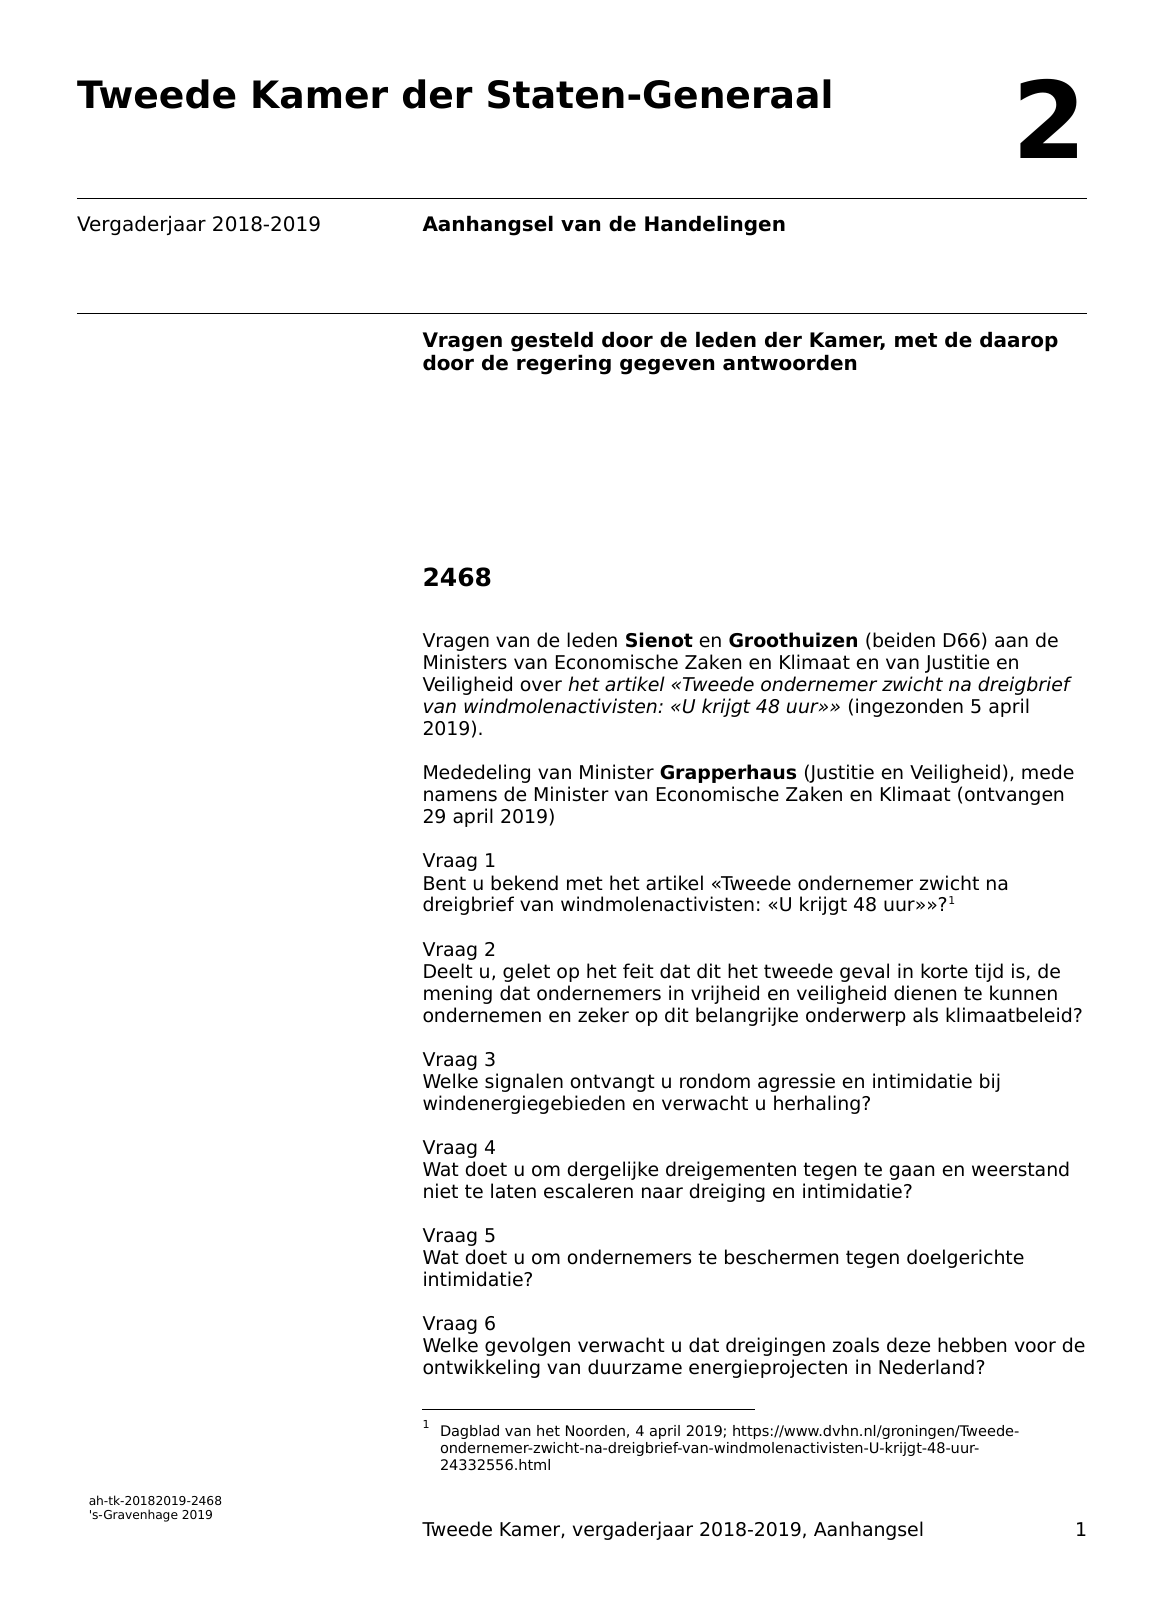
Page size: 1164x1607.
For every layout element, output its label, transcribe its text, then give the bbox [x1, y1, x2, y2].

table_header Tweede Kamer der Staten-Generaal [77, 59, 886, 198]
table_cell Aanhangsel van de Handelingen [422, 199, 1087, 313]
text Vragen van de leden Sienot en Groothuizen (beiden D66) aan de Ministers van Economische Zaken en Klimaat en van Justitie en Veiligheid over het artikel «Tweede ondernemer zwicht na dreigbrief van windmolenactivisten: «U krijgt 48 uur»» (ingezonden 5 april 2019). [422, 630, 1087, 740]
text Deelt u, gelet op het feit dat dit het tweede geval in korte tijd is, de mening dat ondernemers in vrijheid en veiligheid dienen te kunnen ondernemen en zeker op dit belangrijke onderwerp als klimaatbeleid? [422, 961, 1087, 1026]
table_cell Vergaderjaar 2018-2019 [77, 199, 422, 313]
text Wat doet u om dergelijke dreigementen tegen te gaan en weerstand niet te laten escaleren naar dreiging en intimidatie? [422, 1159, 1087, 1203]
text Welke gevolgen verwacht u dat dreigingen zoals deze hebben voor de ontwikkeling van duurzame energieprojecten in Nederland? [422, 1335, 1087, 1379]
table_cell [77, 314, 422, 375]
text Vraag 2 [422, 938, 1087, 961]
text Mededeling van Minister Grapperhaus (Justitie en Veiligheid), mede namens de Minister van Economische Zaken en Klimaat (ontvangen 29 april 2019) [422, 762, 1087, 828]
table_cell Vragen gesteld door de leden der Kamer, met de daarop door de regering gegeven antwoorden [422, 314, 1087, 375]
text Vraag 4 [422, 1137, 1087, 1159]
text Vraag 1 [422, 850, 1087, 872]
text Vraag 6 [422, 1313, 1087, 1335]
text Vraag 5 [422, 1225, 1087, 1247]
table_header 2 [886, 59, 1087, 198]
text 's-Gravenhage 2019 [88, 1508, 323, 1522]
text Welke signalen ontvangt u rondom agressie en intimidatie bij windenergiegebieden en verwacht u herhaling? [422, 1071, 1087, 1114]
text ah-tk-20182019-2468 [88, 1494, 323, 1508]
text Vraag 3 [422, 1049, 1087, 1071]
text Dagblad van het Noorden, 4 april 2019; https://www.dvhn.nl/groningen/Tweede-ondernemer-zwicht-na-dreigbrief-van-windmolenactivisten-U-krijgt-48-uur-24332556.html [422, 1418, 1087, 1474]
text Bent u bekend met het artikel «Tweede ondernemer zwicht na dreigbrief van windmolenactivisten: «U krijgt 48 uur»»? [422, 872, 1087, 916]
text Wat doet u om ondernemers te beschermen tegen doelgerichte intimidatie? [422, 1247, 1087, 1291]
text 2468 [422, 563, 1087, 592]
